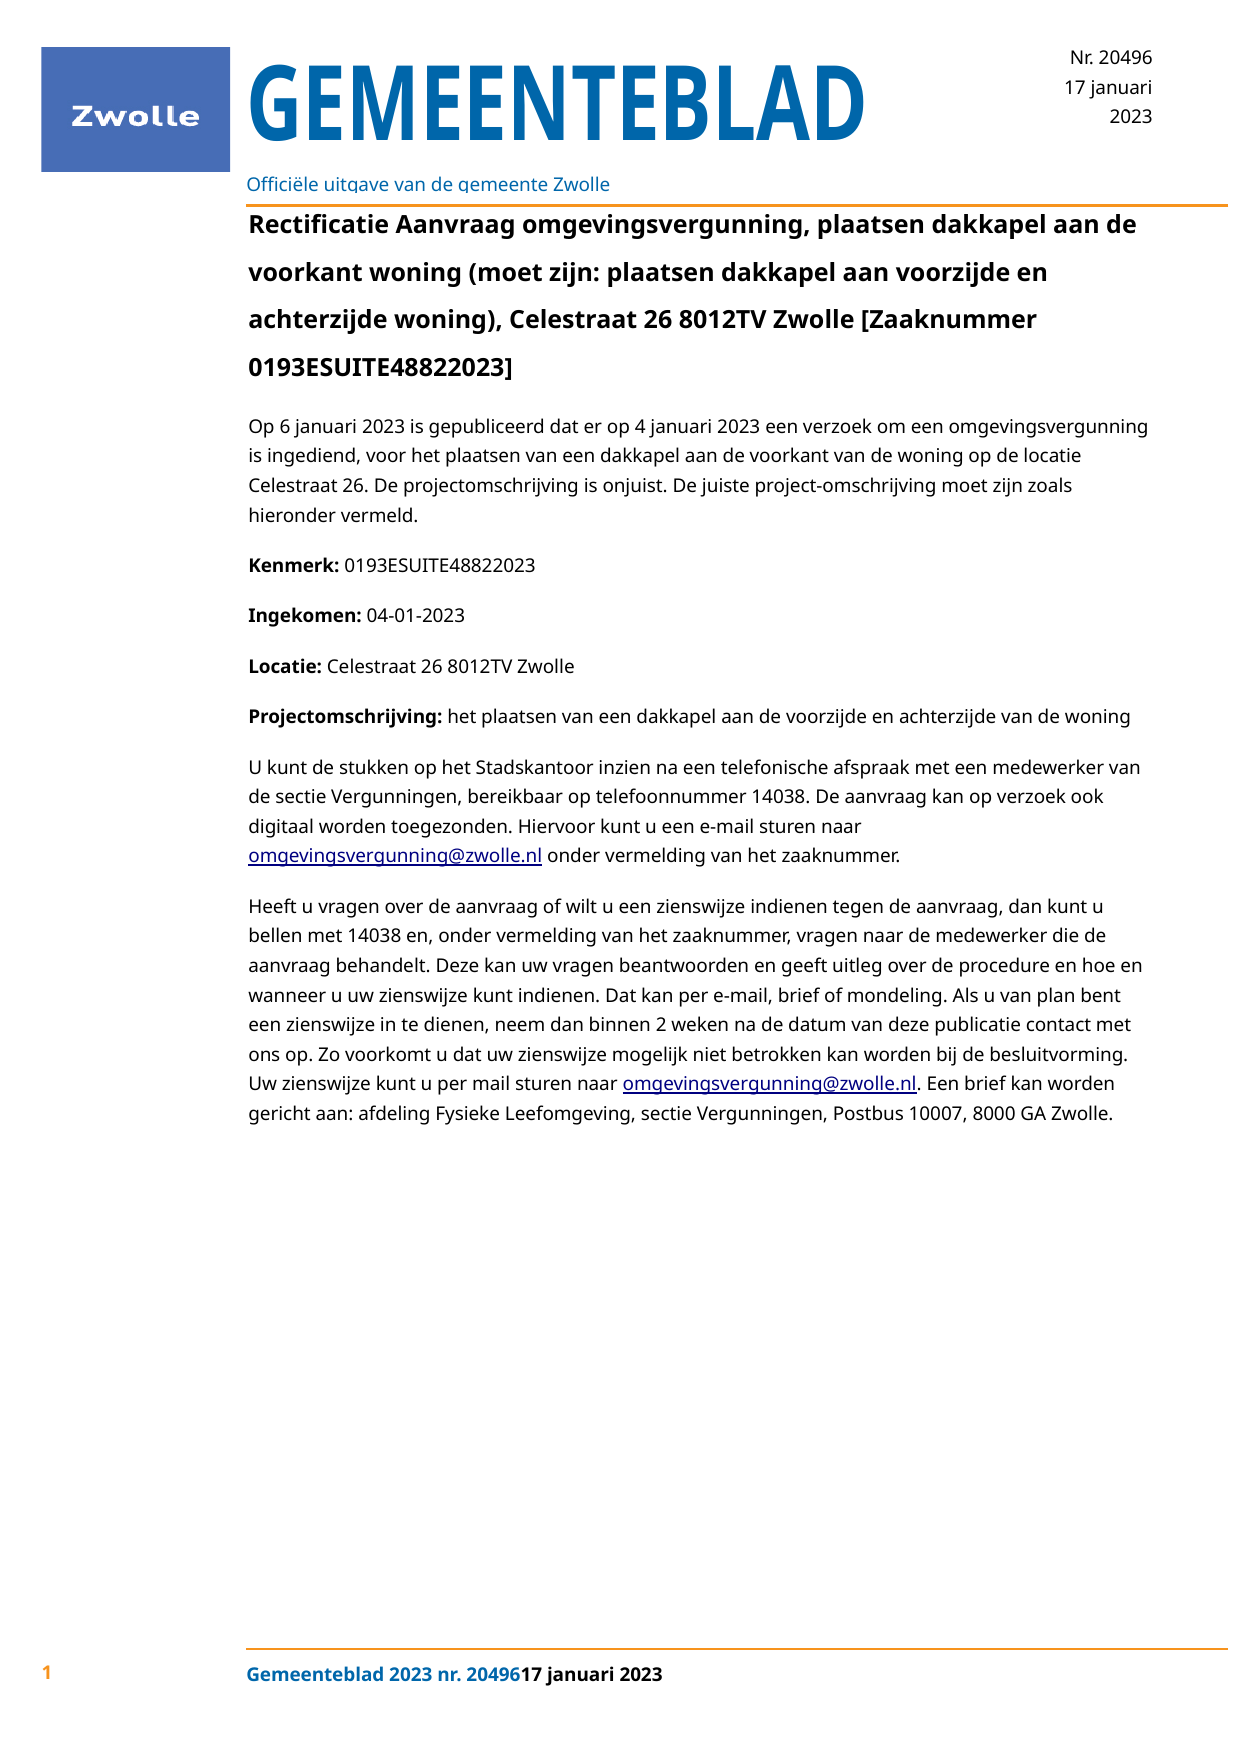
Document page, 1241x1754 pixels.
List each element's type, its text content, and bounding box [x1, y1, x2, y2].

text U kunt de stukken op het Stadskantoor inzien na een telefonische afspraak met een medewerker van de sectie Vergunningen, bereikbaar op telefoonnummer 14038. De aanvraag kan op verzoek ook digitaal worden toegezonden. Hiervoor kunt u een e-mail sturen naar omgevingsvergunning@zwolle.nl onder vermelding van het zaaknummer. [248, 754, 1152, 868]
text Rectificatie Aanvraag omgevingsvergunning, plaatsen dakkapel aan de voorkant woning (moet zijn: plaatsen dakkapel aan voorzijde en achterzijde woning), Celestraat 26 8012TV Zwolle [Zaaknummer 0193ESUITE48822023] [248, 207, 1152, 384]
text Heeft u vragen over de aanvraag of wilt u een zienswijze indienen tegen de aanvraag, dan kunt u bellen met 14038 en, onder vermelding van het zaaknummer, vragen naar de medewerker die de aanvraag behandelt. Deze kan uw vragen beantwoorden en geeft uitleg over de procedure en hoe en wanneer u uw zienswijze kunt indienen. Dat kan per e-mail, brief of mondeling. Als u van plan bent een zienswijze in te dienen, neem dan binnen 2 weken na de datum van deze publicatie contact met ons op. Zo voorkomt u dat uw zienswijze mogelijk niet betrokken kan worden bij de besluitvorming. Uw zienswijze kunt u per mail sturen naar omgevingsvergunning@zwolle.nl. Een brief kan worden gericht aan: afdeling Fysieke Leefomgeving, sectie Vergunningen, Postbus 10007, 8000 GA Zwolle. [248, 893, 1152, 1126]
text Locatie: Celestraat 26 8012TV Zwolle [248, 653, 1152, 679]
text Kenmerk: 0193ESUITE48822023 [248, 552, 1152, 578]
text Ingekomen: 04-01-2023 [248, 603, 1152, 628]
picture [41, 47, 231, 172]
text Op 6 januari 2023 is gepubliceerd dat er op 4 januari 2023 een verzoek om een omgevingsvergunning is ingediend, voor het plaatsen van een dakkapel aan de voorkant van de woning op de locatie Celestraat 26. De projectomschrijving is onjuist. De juiste project-omschrijving moet zijn zoals hieronder vermeld. [248, 413, 1152, 528]
text Projectomschrijving: het plaatsen van een dakkapel aan de voorzijde en achterzijde van de woning [248, 703, 1152, 729]
